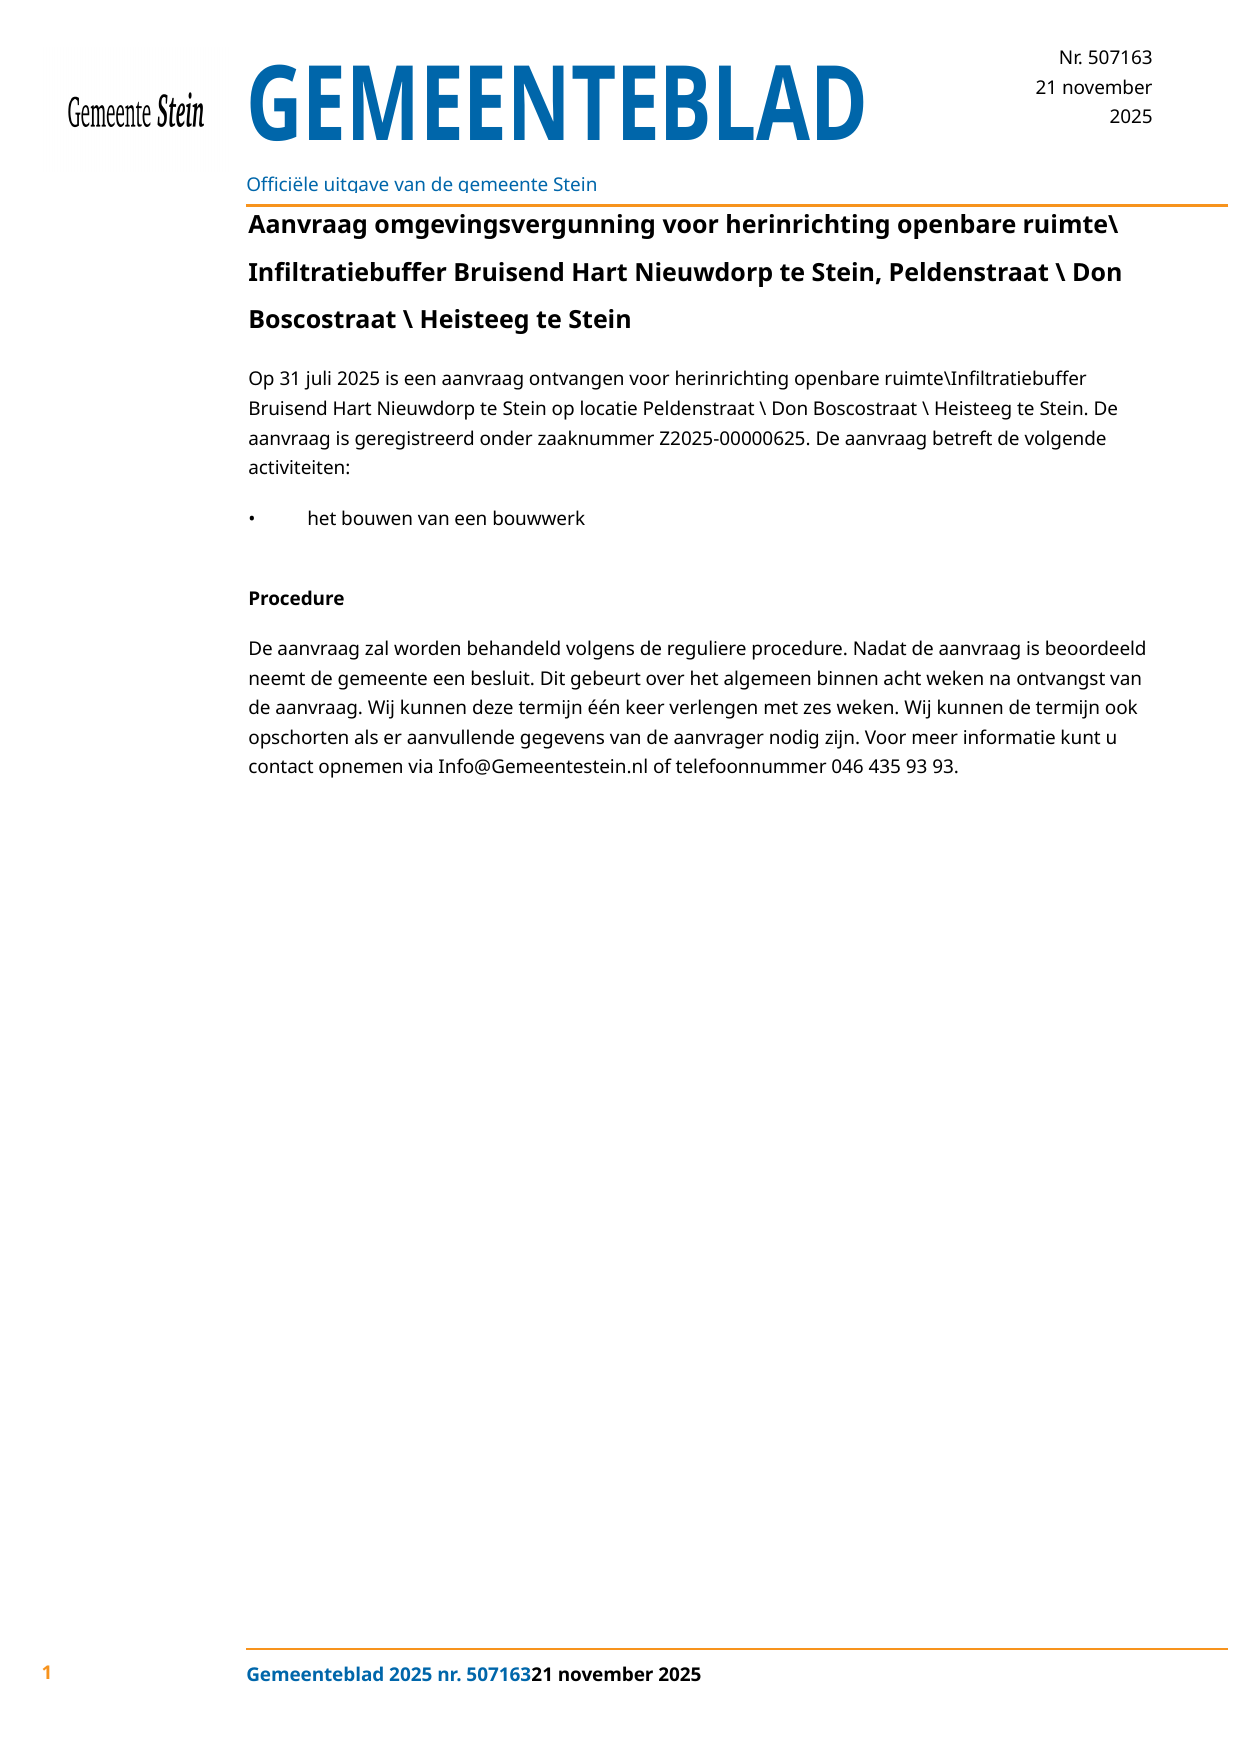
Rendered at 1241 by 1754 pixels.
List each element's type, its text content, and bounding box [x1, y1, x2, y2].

list het bouwen van een bouwwerk [248, 505, 1152, 530]
picture [41, 47, 231, 172]
text Op 31 juli 2025 is een aanvraag ontvangen voor herinrichting openbare ruimte\Infiltratiebuffer Bruisend Hart Nieuwdorp te Stein op locatie Peldenstraat \ Don Boscostraat \ Heisteeg te Stein. De aanvraag is geregistreerd onder zaaknummer Z2025-00000625. De aanvraag betreft de volgende activiteiten: [248, 366, 1152, 480]
text Procedure [248, 585, 1152, 610]
text Aanvraag omgevingsvergunning voor herinrichting openbare ruimte\Infiltratiebuffer Bruisend Hart Nieuwdorp te Stein, Peldenstraat \ Don Boscostraat \ Heisteeg te Stein [248, 207, 1152, 336]
text De aanvraag zal worden behandeld volgens de reguliere procedure. Nadat de aanvraag is beoordeeld neemt de gemeente een besluit. Dit gebeurt over het algemeen binnen acht weken na ontvangst van de aanvraag. Wij kunnen deze termijn één keer verlengen met zes weken. Wij kunnen de termijn ook opschorten als er aanvullende gegevens van de aanvrager nodig zijn. Voor meer informatie kunt u contact opnemen via Info@Gemeentestein.nl of telefoonnummer 046 435 93 93. [248, 635, 1152, 779]
